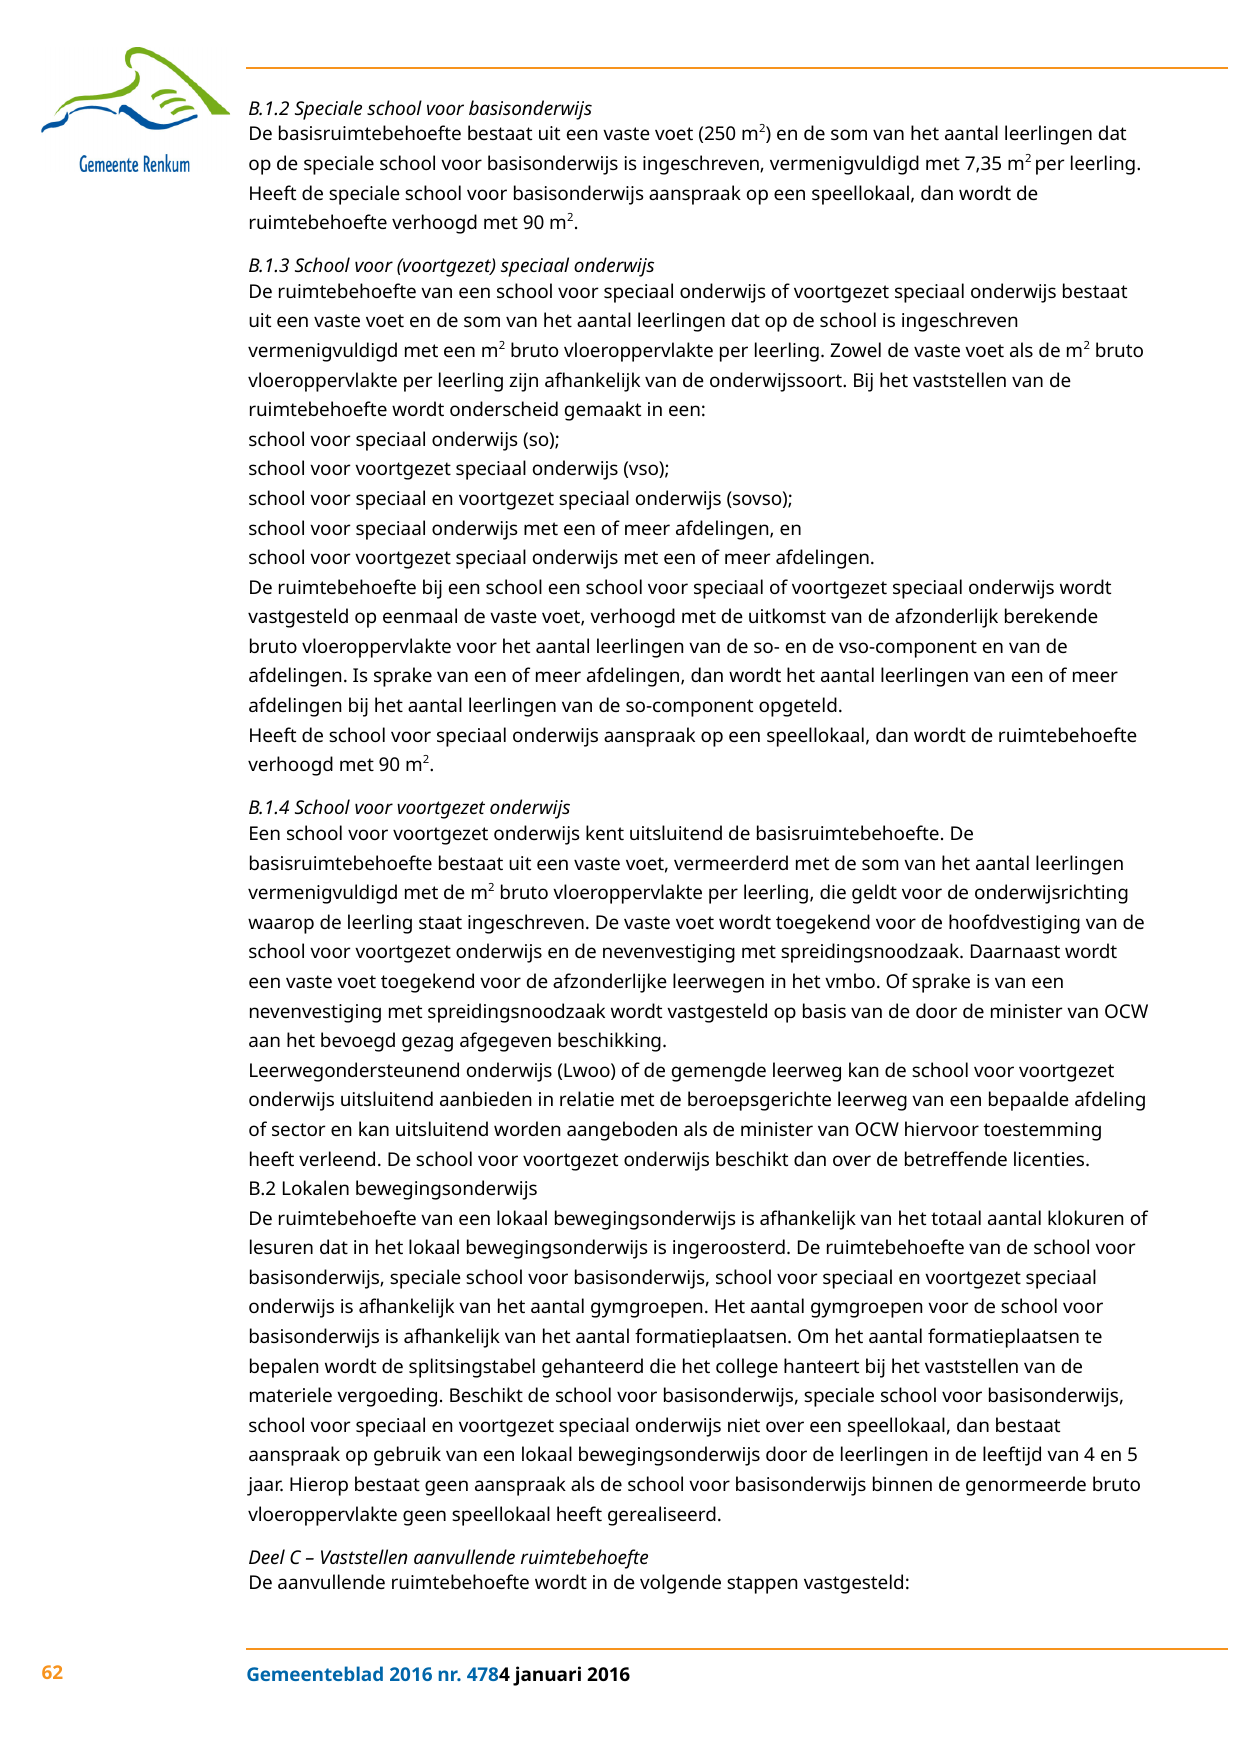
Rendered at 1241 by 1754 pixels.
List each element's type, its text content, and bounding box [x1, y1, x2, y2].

text B.1.3 School voor (voortgezet) speciaal onderwijs [248, 252, 1152, 278]
text De ruimtebehoefte van een lokaal bewegingsonderwijs is afhankelijk van het totaal aantal klokuren of lesuren dat in het lokaal bewegingsonderwijs is ingeroosterd. De ruimtebehoefte van de school voor basisonderwijs, speciale school voor basisonderwijs, school voor speciaal en voortgezet speciaal onderwijs is afhankelijk van het aantal gymgroepen. Het aantal gymgroepen voor de school voor basisonderwijs is afhankelijk van het aantal formatieplaatsen. Om het aantal formatieplaatsen te bepalen wordt de splitsingstabel gehanteerd die het college hanteert bij het vaststellen van de materiele vergoeding. Beschikt de school voor basisonderwijs, speciale school voor basisonderwijs, school voor speciaal en voortgezet speciaal onderwijs niet over een speellokaal, dan bestaat aanspraak op gebruik van een lokaal bewegingsonderwijs door de leerlingen in de leeftijd van 4 en 5 jaar. Hierop bestaat geen aanspraak als de school voor basisonderwijs binnen de genormeerde bruto vloeroppervlakte geen speellokaal heeft gerealiseerd. [248, 1205, 1152, 1526]
text school voor voortgezet speciaal onderwijs (vso); [248, 456, 1152, 481]
text B.1.4 School voor voortgezet onderwijs [248, 794, 1152, 820]
text school voor voortgezet speciaal onderwijs met een of meer afdelingen. [248, 544, 1152, 570]
text school voor speciaal onderwijs met een of meer afdelingen, en [248, 515, 1152, 541]
text De basisruimtebehoefte bestaat uit een vaste voet (250 m2) en de som van het aantal leerlingen dat op de speciale school voor basisonderwijs is ingeschreven, vermenigvuldigd met 7,35 m2 per leerling. Heeft de speciale school voor basisonderwijs aanspraak op een speellokaal, dan wordt de ruimtebehoefte verhoogd met 90 m2. [248, 121, 1152, 235]
text B.2 Lokalen bewegingsonderwijs [248, 1175, 1152, 1201]
text school voor speciaal onderwijs (so); [248, 426, 1152, 452]
text Deel C – Vaststellen aanvullende ruimtebehoefte [248, 1544, 1152, 1569]
text De aanvullende ruimtebehoefte wordt in de volgende stappen vastgesteld: [248, 1569, 1152, 1595]
text Leerwegondersteunend onderwijs (Lwoo) of de gemengde leerweg kan de school voor voortgezet onderwijs uitsluitend aanbieden in relatie met de beroepsgerichte leerweg van een bepaalde afdeling of sector en kan uitsluitend worden aangeboden als de minister van OCW hiervoor toestemming heeft verleend. De school voor voortgezet onderwijs beschikt dan over de betreffende licenties. [248, 1057, 1152, 1171]
picture [41, 47, 231, 172]
text B.1.2 Speciale school voor basisonderwijs [248, 95, 1152, 121]
text De ruimtebehoefte van een school voor speciaal onderwijs of voortgezet speciaal onderwijs bestaat uit een vaste voet en de som van het aantal leerlingen dat op de school is ingeschreven vermenigvuldigd met een m2 bruto vloeroppervlakte per leerling. Zowel de vaste voet als de m2 bruto vloeroppervlakte per leerling zijn afhankelijk van de onderwijssoort. Bij het vaststellen van de ruimtebehoefte wordt onderscheid gemaakt in een: [248, 278, 1152, 422]
text school voor speciaal en voortgezet speciaal onderwijs (sovso); [248, 485, 1152, 511]
text Heeft de school voor speciaal onderwijs aanspraak op een speellokaal, dan wordt de ruimtebehoefte verhoogd met 90 m2. [248, 722, 1152, 777]
text Een school voor voortgezet onderwijs kent uitsluitend de basisruimtebehoefte. De basisruimtebehoefte bestaat uit een vaste voet, vermeerderd met de som van het aantal leerlingen vermenigvuldigd met de m2 bruto vloeroppervlakte per leerling, die geldt voor de onderwijsrichting waarop de leerling staat ingeschreven. De vaste voet wordt toegekend voor de hoofdvestiging van de school voor voortgezet onderwijs en de nevenvestiging met spreidingsnoodzaak. Daarnaast wordt een vaste voet toegekend voor de afzonderlijke leerwegen in het vmbo. Of sprake is van een nevenvestiging met spreidingsnoodzaak wordt vastgesteld op basis van de door de minister van OCW aan het bevoegd gezag afgegeven beschikking. [248, 820, 1152, 1053]
text De ruimtebehoefte bij een school een school voor speciaal of voortgezet speciaal onderwijs wordt vastgesteld op eenmaal de vaste voet, verhoogd met de uitkomst van de afzonderlijk berekende bruto vloeroppervlakte voor het aantal leerlingen van de so- en de vso-component en van de afdelingen. Is sprake van een of meer afdelingen, dan wordt het aantal leerlingen van een of meer afdelingen bij het aantal leerlingen van de so-component opgeteld. [248, 574, 1152, 718]
